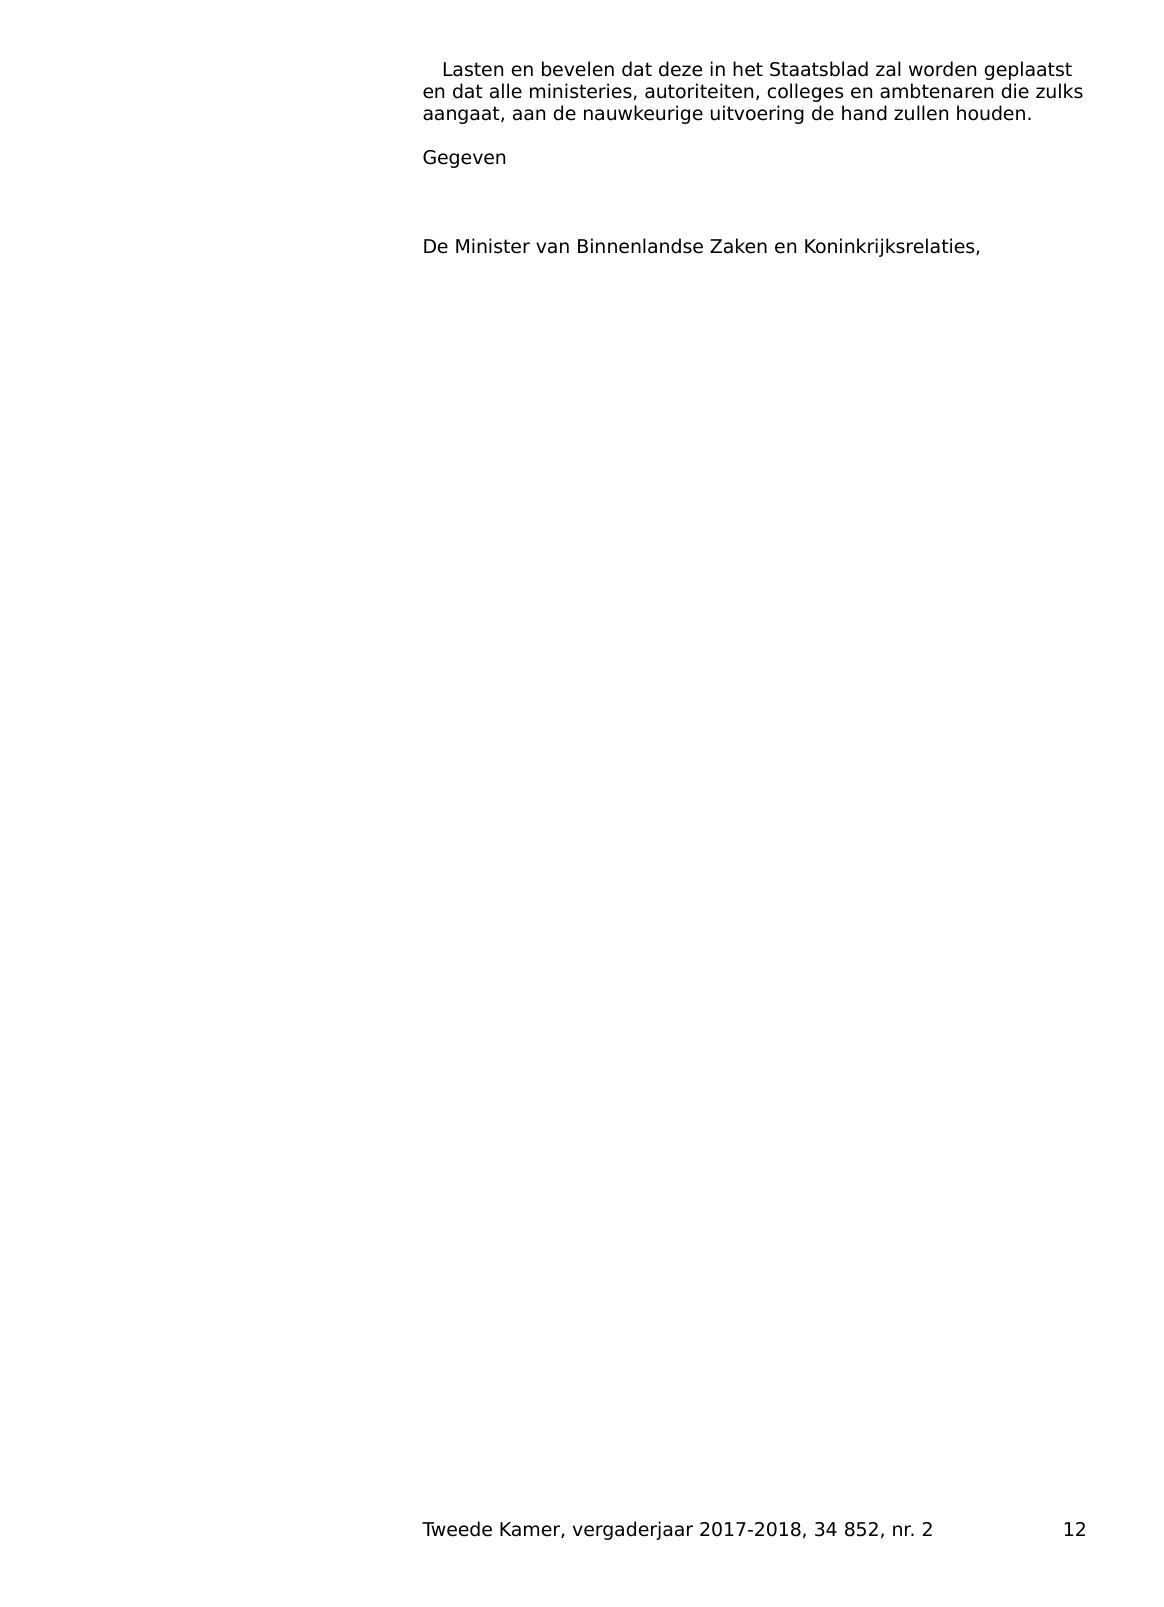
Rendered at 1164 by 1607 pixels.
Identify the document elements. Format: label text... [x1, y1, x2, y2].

text Lasten en bevelen dat deze in het Staatsblad zal worden geplaatst en dat alle ministeries, autoriteiten, colleges en ambtenaren die zulks aangaat, aan de nauwkeurige uitvoering de hand zullen houden. [422, 59, 1087, 125]
text De Minister van Binnenlandse Zaken en Koninkrijksrelaties, [422, 236, 1087, 258]
text Gegeven [422, 147, 1087, 169]
